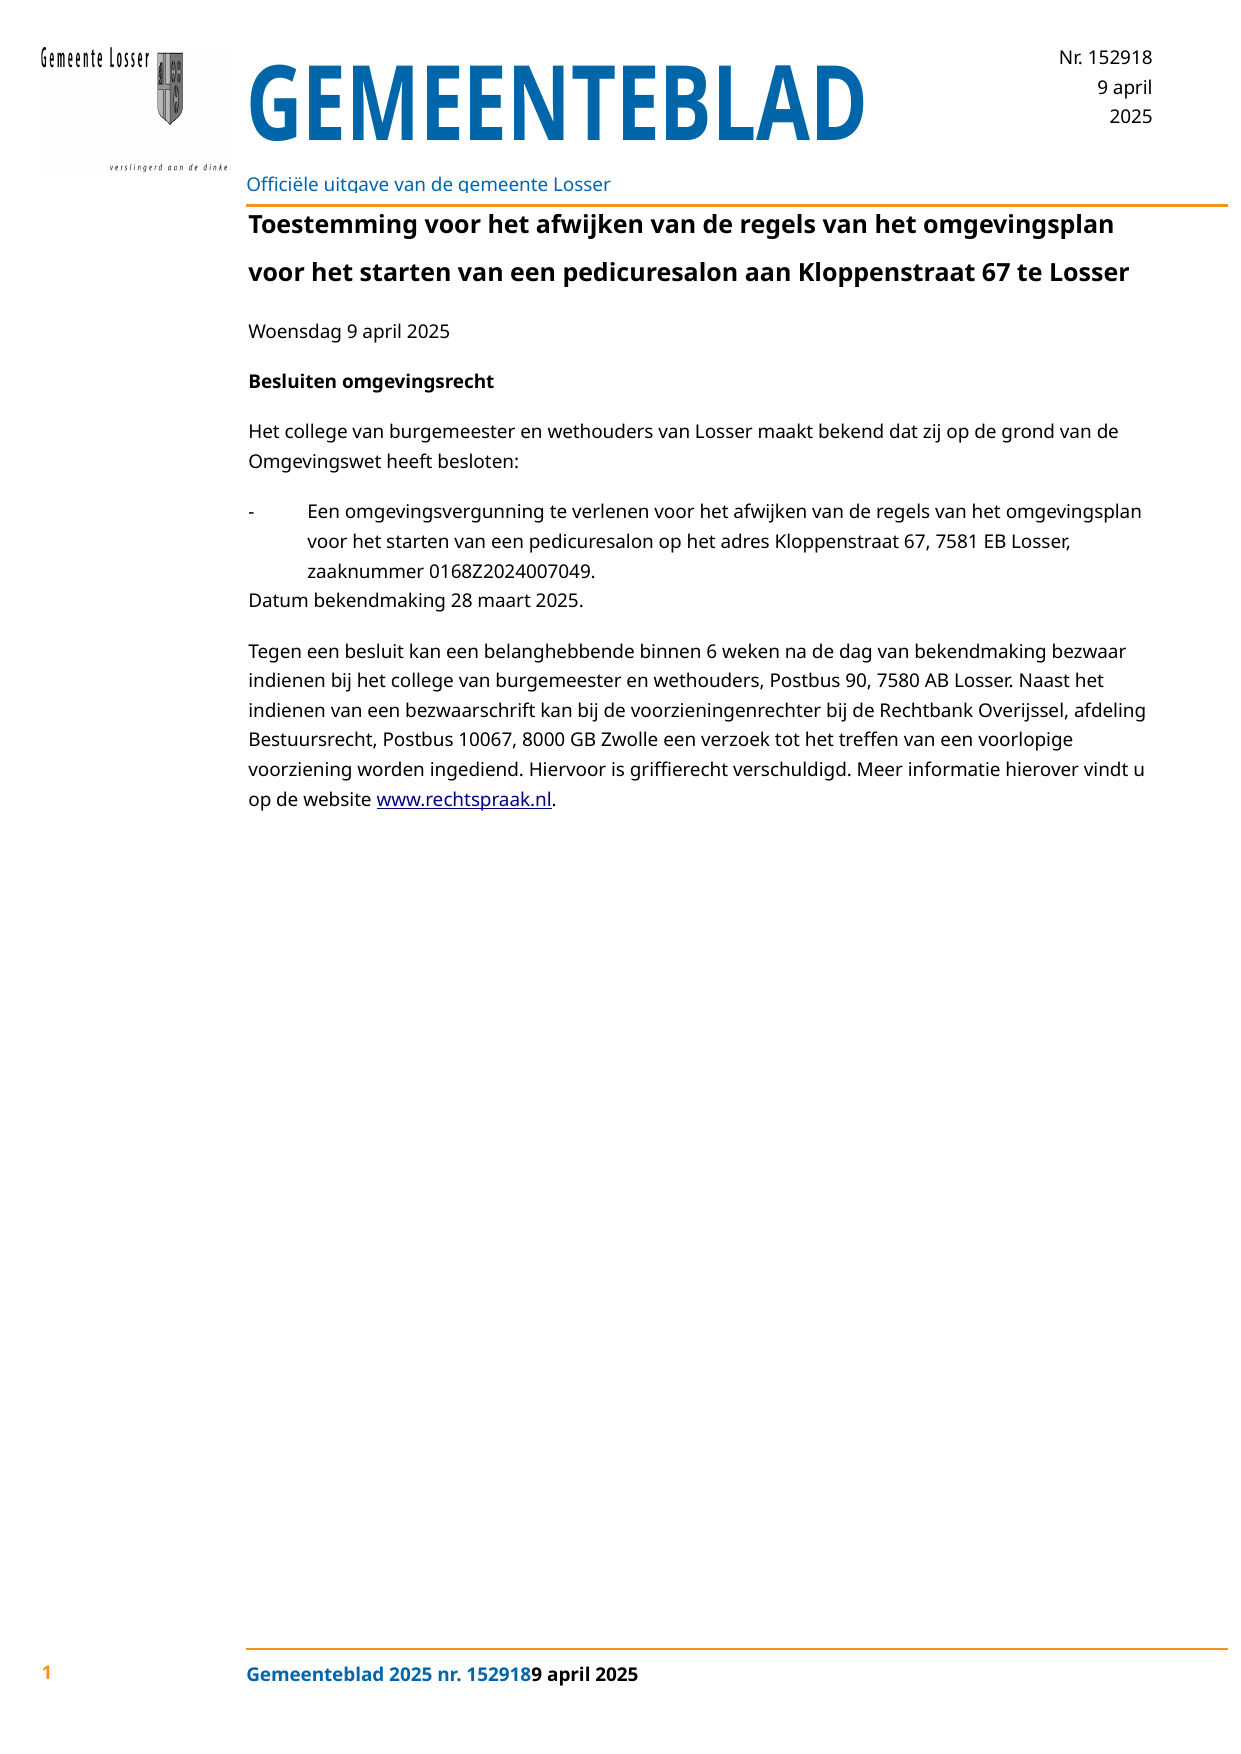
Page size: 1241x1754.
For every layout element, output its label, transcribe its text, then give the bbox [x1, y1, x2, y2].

text Toestemming voor het afwijken van de regels van het omgevingsplan voor het starten van een pedicuresalon aan Kloppenstraat 67 te Losser [248, 207, 1152, 288]
text Het college van burgemeester en wethouders van Losser maakt bekend dat zij op de grond van de Omgevingswet heeft besloten: [248, 419, 1152, 474]
text Woensdag 9 april 2025 [248, 318, 1152, 344]
list Een omgevingsvergunning te verlenen voor het afwijken van de regels van het omgevingsplan voor het starten van een pedicuresalon op het adres Kloppenstraat 67, 7581 EB Losser, zaaknummer 0168Z2024007049. [248, 499, 1152, 584]
text Besluiten omgevingsrecht [248, 368, 1152, 394]
picture [41, 47, 231, 172]
text Datum bekendmaking 28 maart 2025. [248, 587, 1152, 613]
text Tegen een besluit kan een belanghebbende binnen 6 weken na de dag van bekendmaking bezwaar indienen bij het college van burgemeester en wethouders, Postbus 90, 7580 AB Losser. Naast het indienen van een bezwaarschrift kan bij de voorzieningenrechter bij de Rechtbank Overijssel, afdeling Bestuursrecht, Postbus 10067, 8000 GB Zwolle een verzoek tot het treffen van een voorlopige voorziening worden ingediend. Hiervoor is griffierecht verschuldigd. Meer informatie hierover vindt u op de website www.rechtspraak.nl. [248, 638, 1152, 812]
